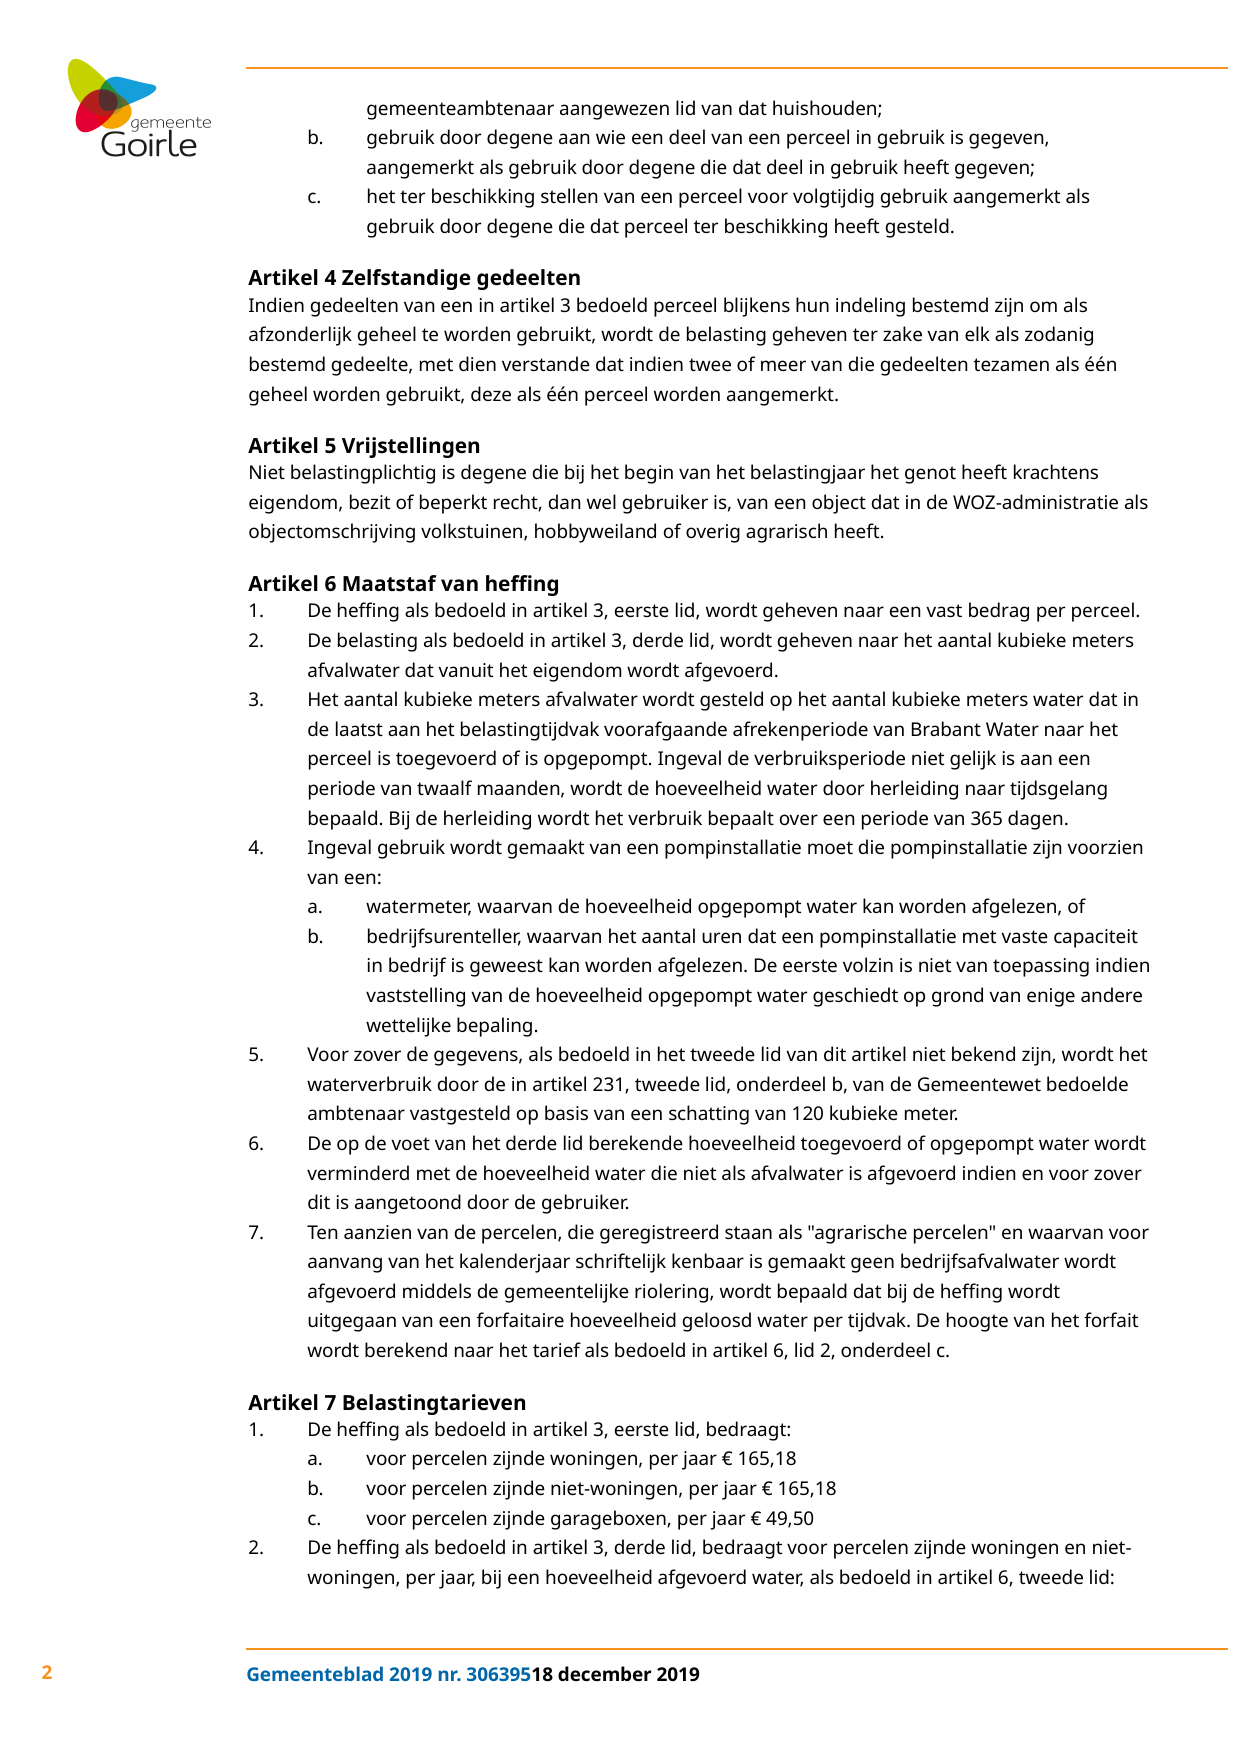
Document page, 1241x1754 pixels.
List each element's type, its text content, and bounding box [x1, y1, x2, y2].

list De op de voet van het derde lid berekende hoeveelheid toegevoerd of opgepompt water wordt verminderd met de hoeveelheid water die niet als afvalwater is afgevoerd indien en voor zover dit is aangetoond door de gebruiker. [248, 1130, 1152, 1215]
list De belasting als bedoeld in artikel 3, derde lid, wordt geheven naar het aantal kubieke meters afvalwater dat vanuit het eigendom wordt afgevoerd. [248, 627, 1152, 682]
text Artikel 4 Zelfstandige gedeelten [248, 263, 1152, 292]
list De heffing als bedoeld in artikel 3, eerste lid, bedraagt: [248, 1416, 1152, 1442]
list bedrijfsurenteller, waarvan het aantal uren dat een pompinstallatie met vaste capaciteit in bedrijf is geweest kan worden afgelezen. De eerste volzin is niet van toepassing indien vaststelling van de hoeveelheid opgepompt water geschiedt op grond van enige andere wettelijke bepaling. [307, 923, 1152, 1037]
list Het aantal kubieke meters afvalwater wordt gesteld op het aantal kubieke meters water dat in de laatst aan het belastingtijdvak voorafgaande afrekenperiode van Brabant Water naar het perceel is toegevoerd of is opgepompt. Ingeval de verbruiksperiode niet gelijk is aan een periode van twaalf maanden, wordt de hoeveelheid water door herleiding naar tijdsgelang bepaald. Bij de herleiding wordt het verbruik bepaalt over een periode van 365 dagen. [248, 686, 1152, 830]
list het ter beschikking stellen van een perceel voor volgtijdig gebruik aangemerkt als gebruik door degene die dat perceel ter beschikking heeft gesteld. [307, 183, 1152, 239]
list Voor zover de gegevens, als bedoeld in het tweede lid van dit artikel niet bekend zijn, wordt het waterverbruik door de in artikel 231, tweede lid, onderdeel b, van de Gemeentewet bedoelde ambtenaar vastgesteld op basis van een schatting van 120 kubieke meter. [248, 1041, 1152, 1126]
picture [41, 47, 231, 172]
list watermeter, waarvan de hoeveelheid opgepompt water kan worden afgelezen, of [307, 893, 1152, 919]
list voor percelen zijnde niet-woningen, per jaar € 165,18 [307, 1475, 1152, 1501]
text Niet belastingplichtig is degene die bij het begin van het belastingjaar het genot heeft krachtens eigendom, bezit of beperkt recht, dan wel gebruiker is, van een object dat in de WOZ-administratie als objectomschrijving volkstuinen, hobbyweiland of overig agrarisch heeft. [248, 459, 1152, 544]
list Ingeval gebruik wordt gemaakt van een pompinstallatie moet die pompinstallatie zijn voorzien van een: [248, 834, 1152, 889]
text Indien gedeelten van een in artikel 3 bedoeld perceel blijkens hun indeling bestemd zijn om als afzonderlijk geheel te worden gebruikt, wordt de belasting geheven ter zake van elk als zodanig bestemd gedeelte, met dien verstande dat indien twee of meer van die gedeelten tezamen als één geheel worden gebruikt, deze als één perceel worden aangemerkt. [248, 292, 1152, 406]
list voor percelen zijnde woningen, per jaar € 165,18 [307, 1446, 1152, 1471]
list De heffing als bedoeld in artikel 3, eerste lid, wordt geheven naar een vast bedrag per perceel. [248, 598, 1152, 623]
list voor percelen zijnde garageboxen, per jaar € 49,50 [307, 1505, 1152, 1531]
list De heffing als bedoeld in artikel 3, derde lid, bedraagt voor percelen zijnde woningen en niet-woningen, per jaar, bij een hoeveelheid afgevoerd water, als bedoeld in artikel 6, tweede lid: [248, 1534, 1152, 1590]
list gemeenteambtenaar aangewezen lid van dat huishouden; [307, 95, 1152, 121]
text Artikel 5 Vrijstellingen [248, 431, 1152, 459]
list gebruik door degene aan wie een deel van een perceel in gebruik is gegeven, aangemerkt als gebruik door degene die dat deel in gebruik heeft gegeven; [307, 124, 1152, 180]
list Ten aanzien van de percelen, die geregistreerd staan als "agrarische percelen" en waarvan voor aanvang van het kalenderjaar schriftelijk kenbaar is gemaakt geen bedrijfsafvalwater wordt afgevoerd middels de gemeentelijke riolering, wordt bepaald dat bij de heffing wordt uitgegaan van een forfaitaire hoeveelheid geloosd water per tijdvak. De hoogte van het forfait wordt berekend naar het tarief als bedoeld in artikel 6, lid 2, onderdeel c. [248, 1219, 1152, 1363]
text Artikel 7 Belastingtarieven [248, 1388, 1152, 1416]
text Artikel 6 Maatstaf van heffing [248, 569, 1152, 598]
